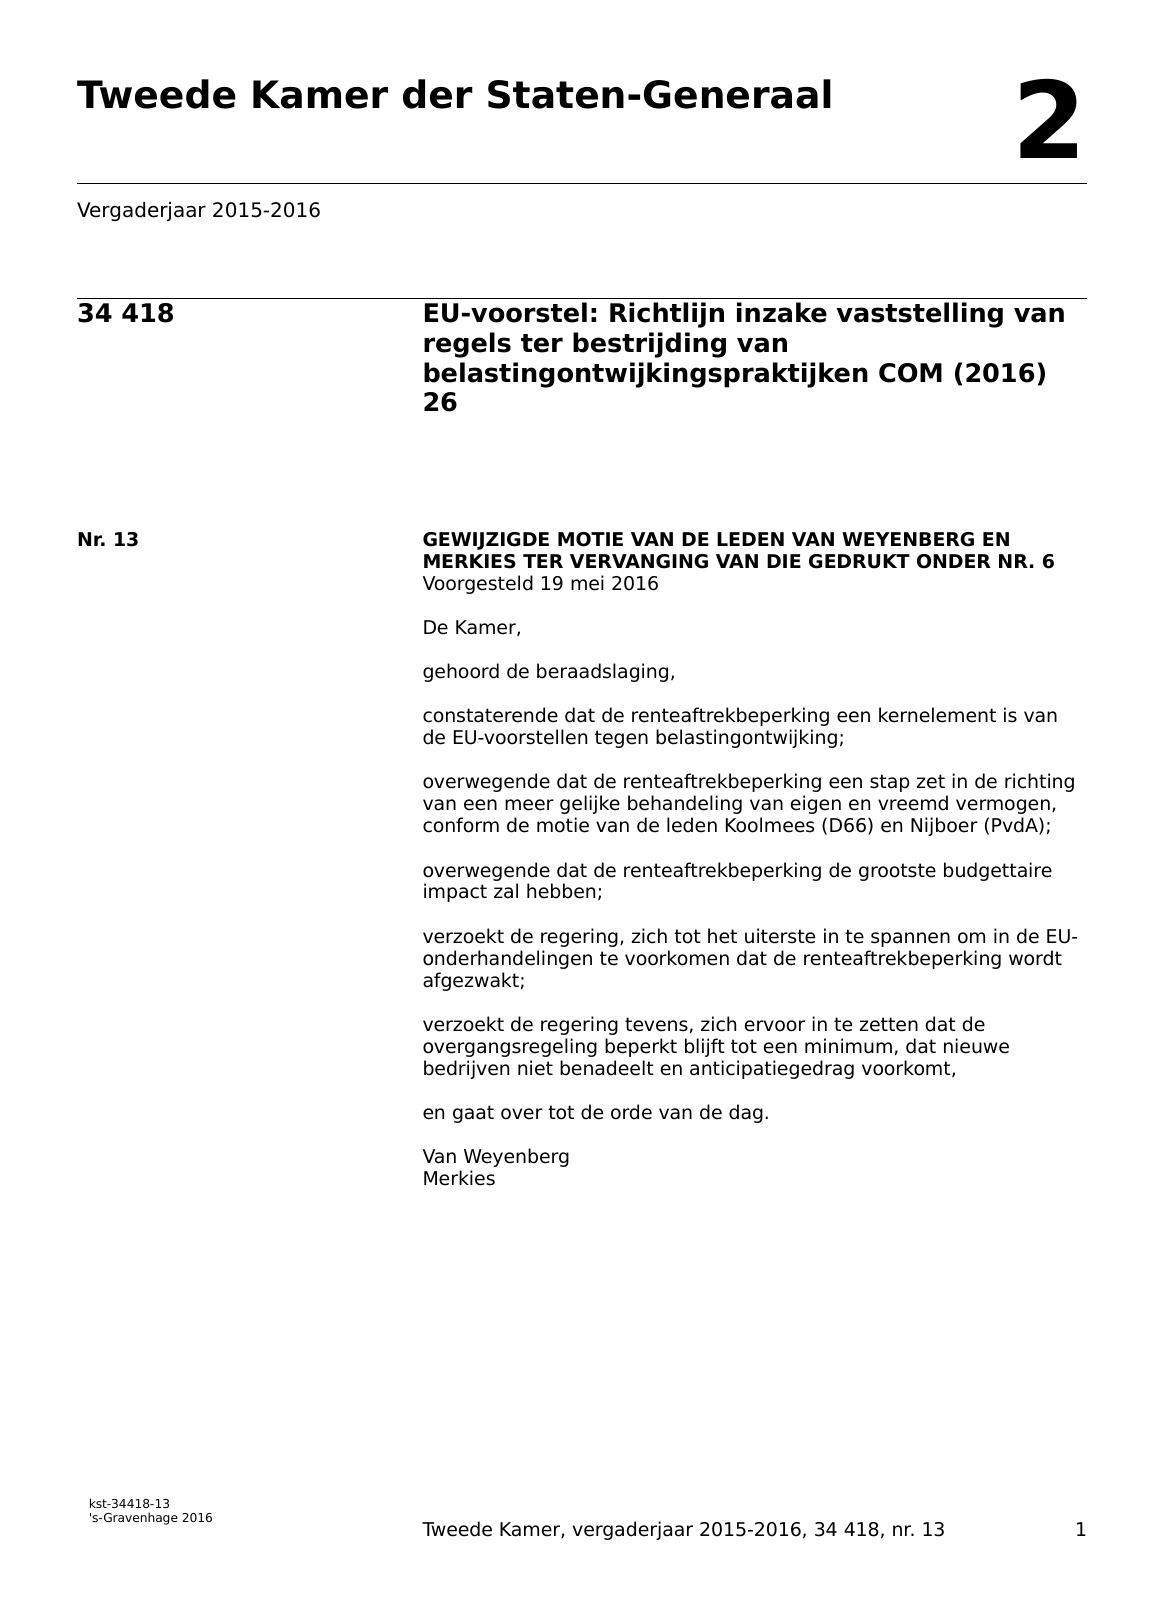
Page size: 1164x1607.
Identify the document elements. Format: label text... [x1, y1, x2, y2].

text kst-34418-13 [88, 1497, 323, 1511]
subtitle 34 418 EU-voorstel: Richtlijn inzake vaststelling van regels ter bestrijding van belastingontwijkingspraktijken COM (2016) 26 [77, 299, 1087, 418]
subtitle Nr. 13 GEWIJZIGDE MOTIE VAN DE LEDEN VAN WEYENBERG EN MERKIES TER VERVANGING VAN DIE GEDRUKT ONDER NR. 6 [77, 529, 1087, 573]
text constaterende dat de renteaftrekbeperking een kernelement is van de EU-voorstellen tegen belastingontwijking; [422, 705, 1087, 749]
text verzoekt de regering tevens, zich ervoor in te zetten dat de overgangsregeling beperkt blijft tot een minimum, dat nieuwe bedrijven niet benadeelt en anticipatiegedrag voorkomt, [422, 1014, 1087, 1080]
text overwegende dat de renteaftrekbeperking een stap zet in de richting van een meer gelijke behandeling van eigen en vreemd vermogen, conform de motie van de leden Koolmees (D66) en Nijboer (PvdA); [422, 771, 1087, 837]
text Merkies [422, 1168, 1087, 1190]
text Voorgesteld 19 mei 2016 [422, 573, 1087, 595]
text overwegende dat de renteaftrekbeperking de grootste budgettaire impact zal hebben; [422, 859, 1087, 903]
table_header Tweede Kamer der Staten-Generaal [77, 59, 886, 183]
text De Kamer, [422, 617, 1087, 639]
text gehoord de beraadslaging, [422, 661, 1087, 683]
text en gaat over tot de orde van de dag. [422, 1102, 1087, 1124]
text verzoekt de regering, zich tot het uiterste in te spannen om in de EU-onderhandelingen te voorkomen dat de renteaftrekbeperking wordt afgezwakt; [422, 926, 1087, 992]
table_cell Vergaderjaar 2015-2016 [77, 184, 1087, 298]
text 's-Gravenhage 2016 [88, 1511, 323, 1525]
table_header 2 [886, 59, 1087, 183]
text Van Weyenberg [422, 1146, 1087, 1168]
